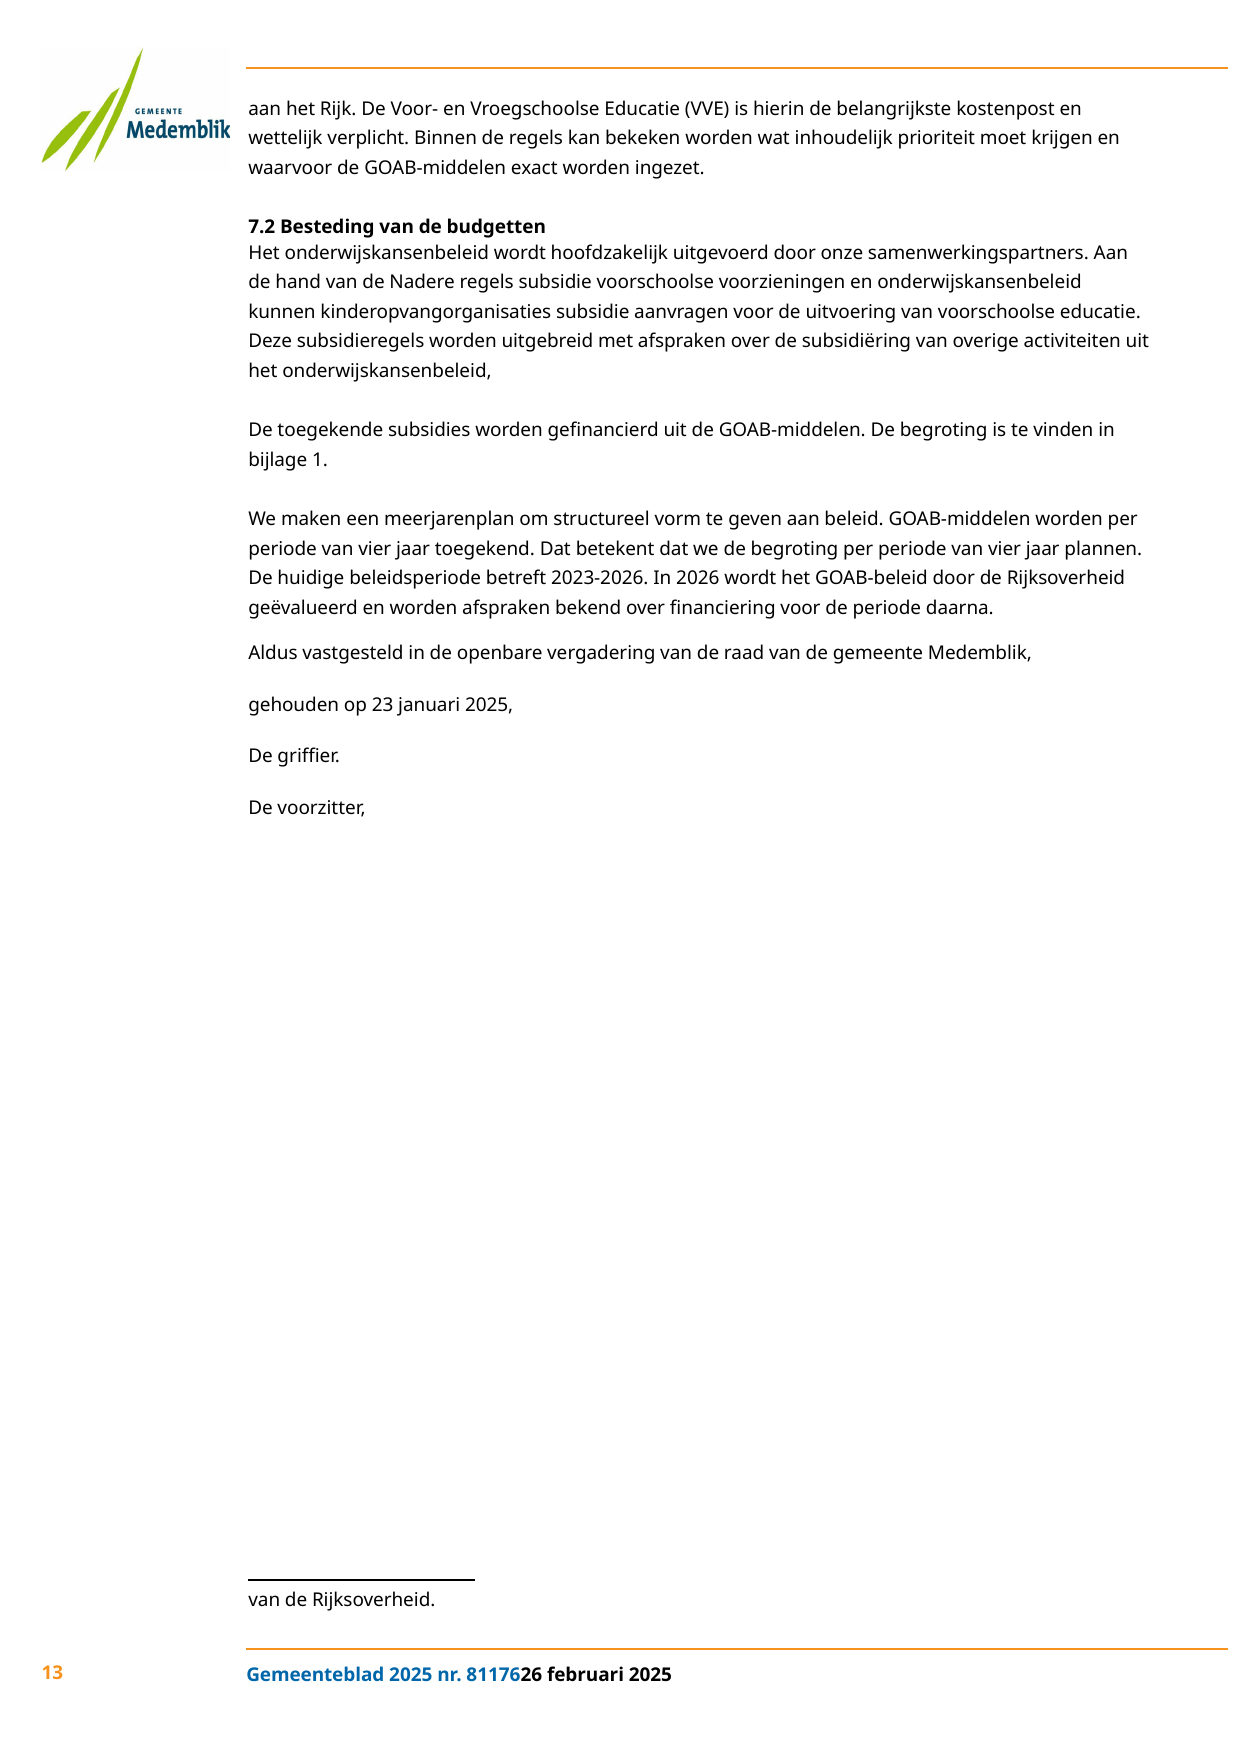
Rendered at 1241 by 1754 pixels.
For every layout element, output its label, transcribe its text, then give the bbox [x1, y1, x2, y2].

text gehouden op 23 januari 2025, [248, 691, 1152, 717]
picture [41, 47, 231, 172]
text Het onderwijskansenbeleid wordt hoofdzakelijk uitgevoerd door onze samenwerkingspartners. Aan de hand van de Nadere regels subsidie voorschoolse voorzieningen en onderwijskansenbeleid kunnen kinderopvangorganisaties subsidie aanvragen voor de uitvoering van voorschoolse educatie. Deze subsidieregels worden uitgebreid met afspraken over de subsidiëring van overige activiteiten uit het onderwijskansenbeleid, [248, 239, 1152, 383]
text De griffier. [248, 742, 1152, 768]
text 7.2 Besteding van de budgetten [248, 213, 1152, 239]
text Aldus vastgesteld in de openbare vergadering van de raad van de gemeente Medemblik, [248, 639, 1152, 665]
text De toegekende subsidies worden gefinancierd uit de GOAB-middelen. De begroting is te vinden in bijlage 1. [248, 416, 1152, 472]
text De voorzitter, [248, 794, 1152, 819]
text aan het Rijk. De Voor- en Vroegschoolse Educatie (VVE) is hierin de belangrijkste kostenpost en wettelijk verplicht. Binnen de regels kan bekeken worden wat inhoudelijk prioriteit moet krijgen en waarvoor de GOAB-middelen exact worden ingezet. [248, 95, 1152, 180]
text van de Rijksoverheid. [248, 1586, 1152, 1612]
text We maken een meerjarenplan om structureel vorm te geven aan beleid. GOAB-middelen worden per periode van vier jaar toegekend. Dat betekent dat we de begroting per periode van vier jaar plannen. De huidige beleidsperiode betreft 2023-2026. In 2026 wordt het GOAB-beleid door de Rijksoverheid geëvalueerd en worden afspraken bekend over financiering voor de periode daarna. [248, 505, 1152, 619]
